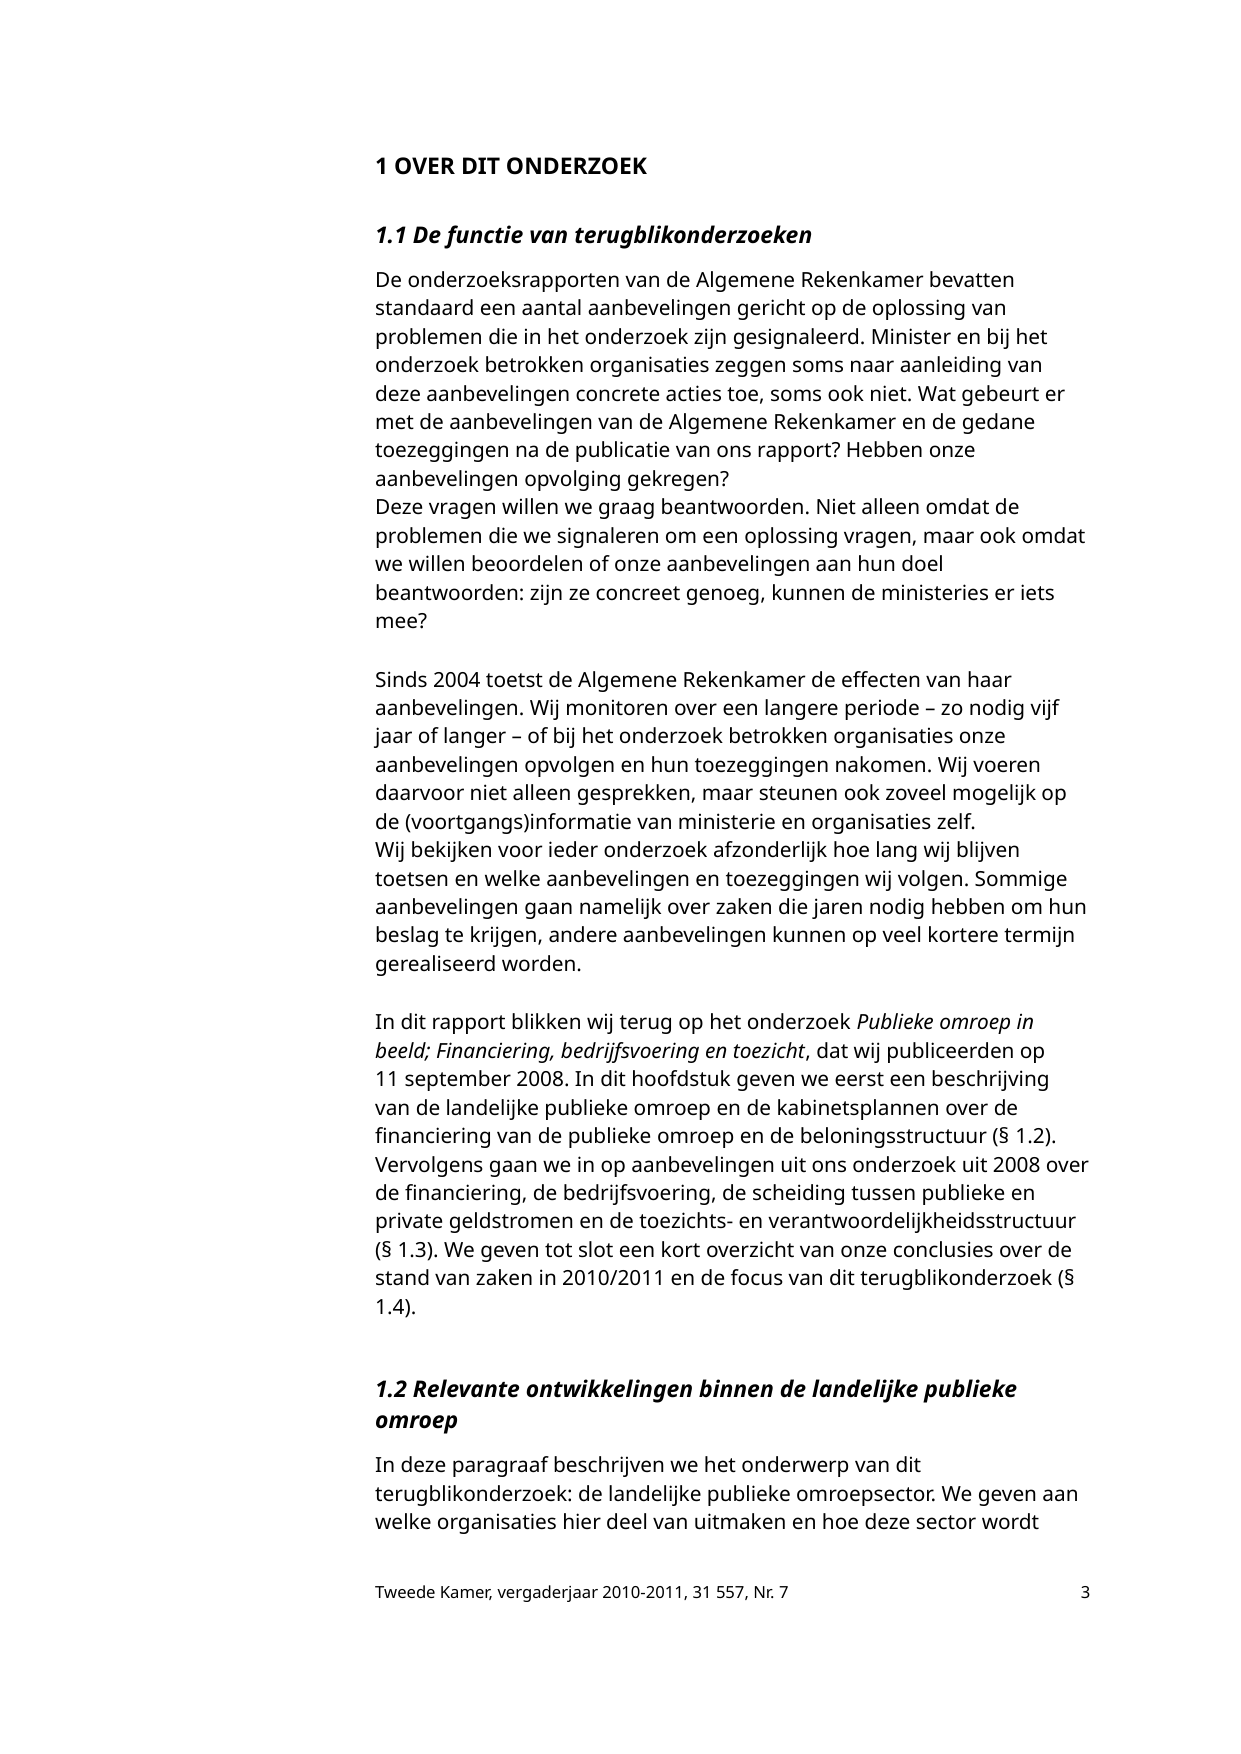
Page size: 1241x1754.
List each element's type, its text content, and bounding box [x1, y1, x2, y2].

text Wij bekijken voor ieder onderzoek afzonderlijk hoe lang wij blijven toetsen en welke aanbevelingen en toezeggingen wij volgen. Sommige aanbevelingen gaan namelijk over zaken die jaren nodig hebben om hun beslag te krijgen, andere aanbevelingen kunnen op veel kortere termijn gerealiseerd worden. [375, 835, 1090, 977]
subtitle 1 OVER DIT ONDERZOEK [375, 150, 1090, 181]
text De onderzoeksrapporten van de Algemene Rekenkamer bevatten standaard een aantal aanbevelingen gericht op de oplossing van problemen die in het onderzoek zijn gesignaleerd. Minister en bij het onderzoek betrokken organisaties zeggen soms naar aanleiding van deze aanbevelingen concrete acties toe, soms ook niet. Wat gebeurt er met de aanbevelingen van de Algemene Rekenkamer en de gedane toezeggingen na de publicatie van ons rapport? Hebben onze aanbevelingen opvolging gekregen? [375, 265, 1090, 492]
text In deze paragraaf beschrijven we het onderwerp van dit terugblikonderzoek: de landelijke publieke omroepsector. We geven aan welke organisaties hier deel van uitmaken en hoe deze sector wordt [375, 1450, 1090, 1536]
text In dit rapport blikken wij terug op het onderzoek Publieke omroep in beeld; Financiering, bedrijfsvoering en toezicht, dat wij publiceerden op 11 september 2008. In dit hoofdstuk geven we eerst een beschrijving van de landelijke publieke omroep en de kabinetsplannen over de financiering van de publieke omroep en de beloningsstructuur (§ 1.2). Vervolgens gaan we in op aanbevelingen uit ons onderzoek uit 2008 over de financiering, de bedrijfsvoering, de scheiding tussen publieke en private geldstromen en de toezichts- en verantwoordelijkheidsstructuur (§ 1.3). We geven tot slot een kort overzicht van onze conclusies over de stand van zaken in 2010/2011 en de focus van dit terugblikonderzoek (§ 1.4). [375, 1007, 1090, 1320]
text Deze vragen willen we graag beantwoorden. Niet alleen omdat de problemen die we signaleren om een oplossing vragen, maar ook omdat we willen beoordelen of onze aanbevelingen aan hun doel beantwoorden: zijn ze concreet genoeg, kunnen de ministeries er iets mee? [375, 492, 1090, 635]
subtitle 1.2 Relevante ontwikkelingen binnen de landelijke publieke omroep [375, 1373, 1090, 1435]
subtitle 1.1 De functie van terugblikonderzoeken [375, 219, 1090, 250]
text Sinds 2004 toetst de Algemene Rekenkamer de effecten van haar aanbevelingen. Wij monitoren over een langere periode – zo nodig vijf jaar of langer – of bij het onderzoek betrokken organisaties onze aanbevelingen opvolgen en hun toezeggingen nakomen. Wij voeren daarvoor niet alleen gesprekken, maar steunen ook zoveel mogelijk op de (voortgangs)informatie van ministerie en organisaties zelf. [375, 665, 1090, 835]
